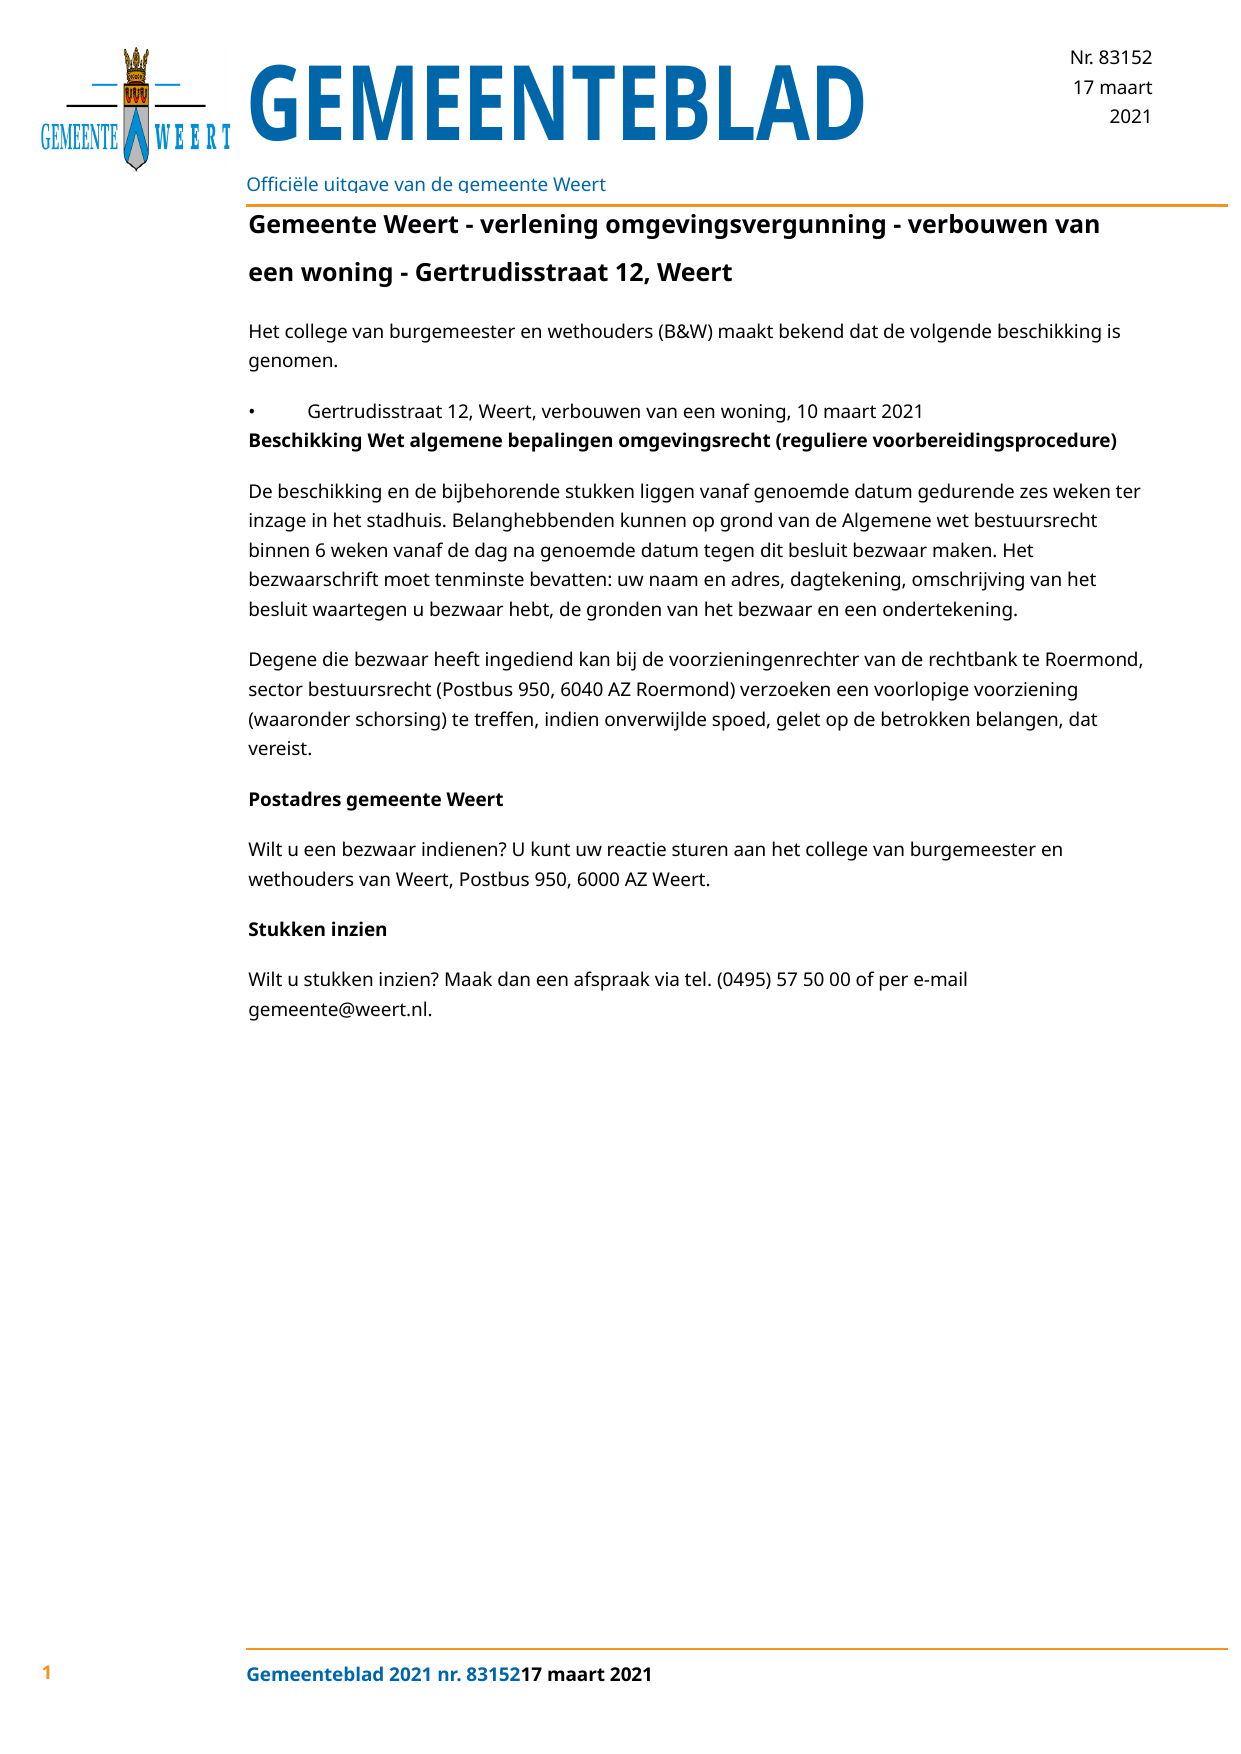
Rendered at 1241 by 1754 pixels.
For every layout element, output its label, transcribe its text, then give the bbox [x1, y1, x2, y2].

text Gemeente Weert - verlening omgevingsvergunning - verbouwen van een woning - Gertrudisstraat 12, Weert [248, 207, 1152, 288]
text Degene die bezwaar heeft ingediend kan bij de voorzieningenrechter van de rechtbank te Roermond, sector bestuursrecht (Postbus 950, 6040 AZ Roermond) verzoeken een voorlopige voorziening (waaronder schorsing) te treffen, indien onverwijlde spoed, gelet op de betrokken belangen, dat vereist. [248, 647, 1152, 761]
picture [41, 47, 231, 172]
text Wilt u een bezwaar indienen? U kunt uw reactie sturen aan het college van burgemeester en wethouders van Weert, Postbus 950, 6000 AZ Weert. [248, 836, 1152, 892]
text De beschikking en de bijbehorende stukken liggen vanaf genoemde datum gedurende zes weken ter inzage in het stadhuis. Belanghebbenden kunnen op grond van de Algemene wet bestuursrecht binnen 6 weken vanaf de dag na genoemde datum tegen dit besluit bezwaar maken. Het bezwaarschrift moet tenminste bevatten: uw naam en adres, dagtekening, omschrijving van het besluit waartegen u bezwaar hebt, de gronden van het bezwaar en een ondertekening. [248, 478, 1152, 622]
text Wilt u stukken inzien? Maak dan een afspraak via tel. (0495) 57 50 00 of per e-mail gemeente@weert.nl. [248, 967, 1152, 1022]
text Het college van burgemeester en wethouders (B&W) maakt bekend dat de volgende beschikking is genomen. [248, 318, 1152, 373]
text Postadres gemeente Weert [248, 786, 1152, 812]
list Gertrudisstraat 12, Weert, verbouwen van een woning, 10 maart 2021 [248, 398, 1152, 424]
text Stukken inzien [248, 916, 1152, 942]
text Beschikking Wet algemene bepalingen omgevingsrecht (reguliere voorbereidingsprocedure) [248, 427, 1152, 453]
